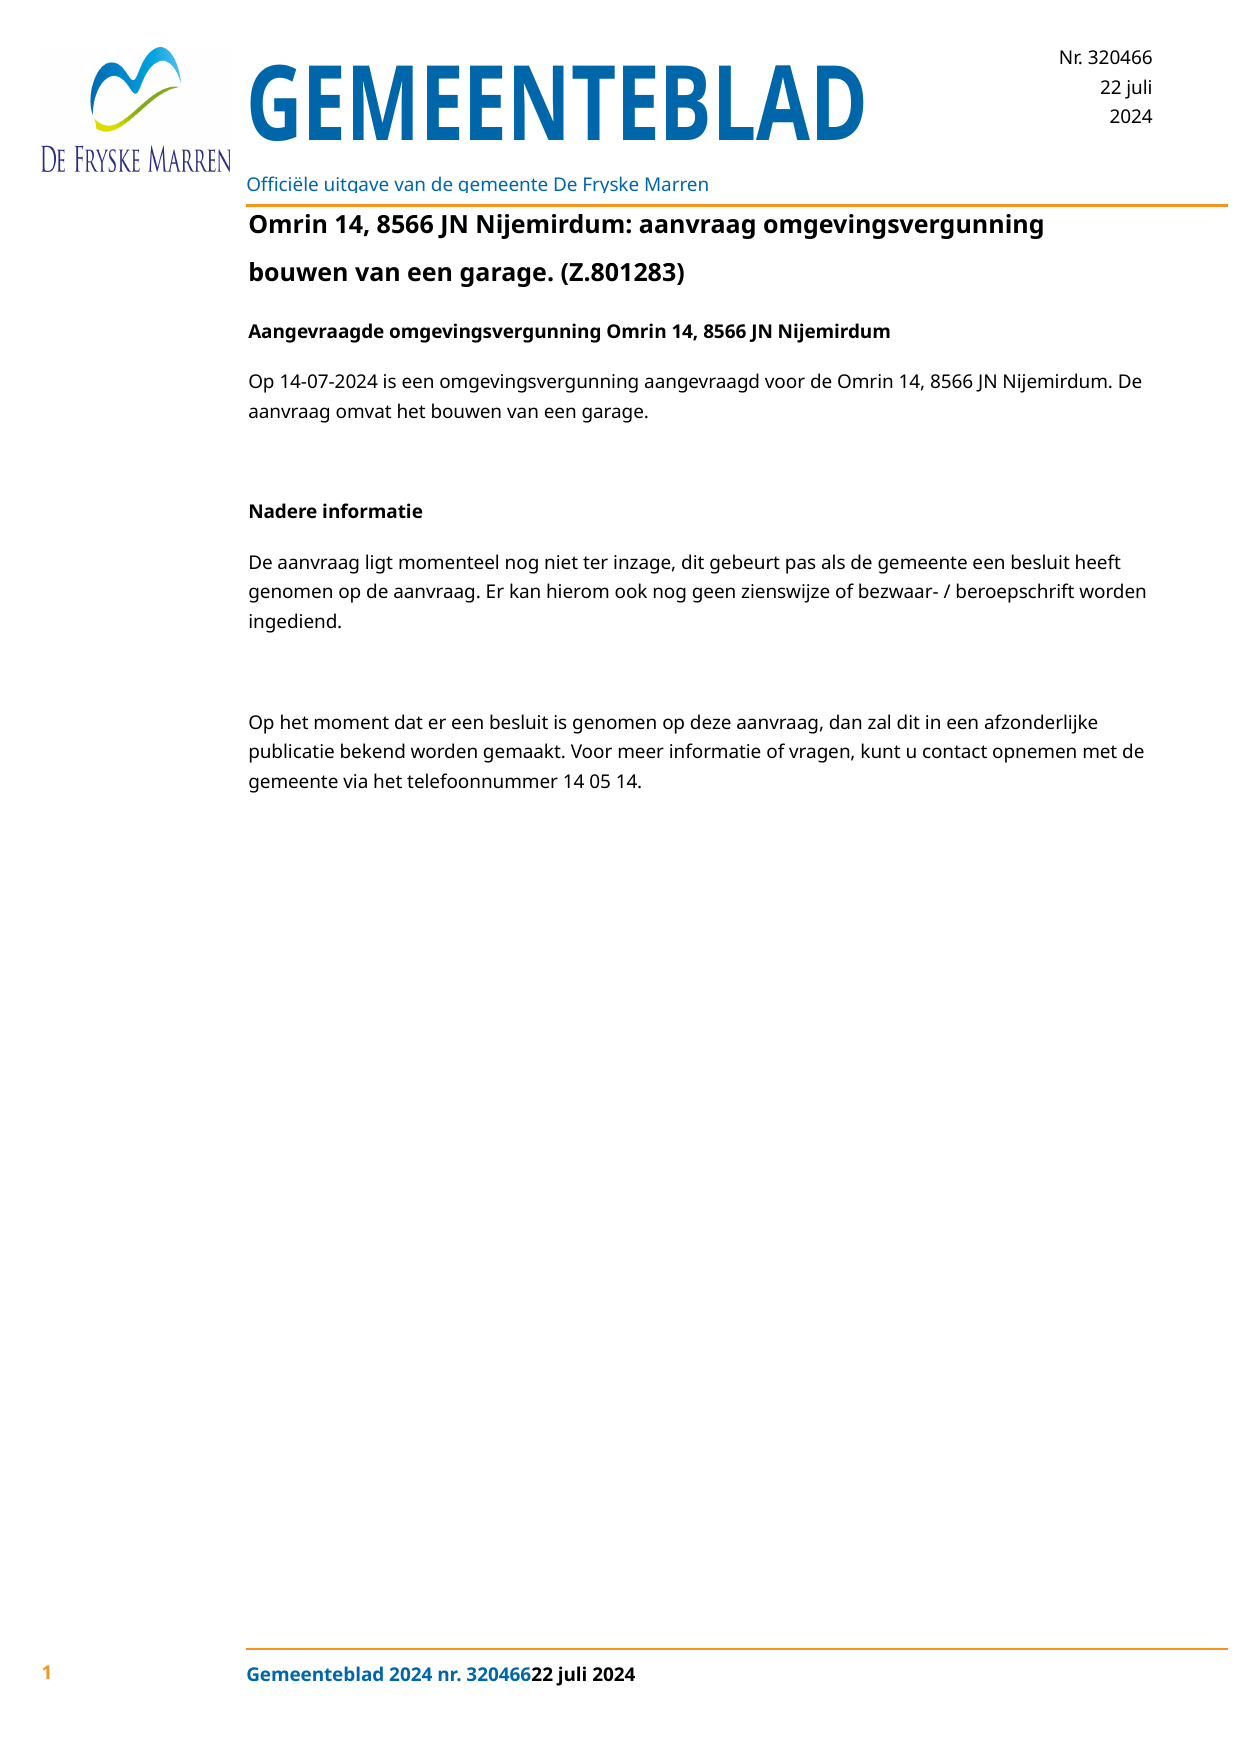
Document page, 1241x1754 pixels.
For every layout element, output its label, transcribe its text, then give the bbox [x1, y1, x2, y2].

text De aanvraag ligt momenteel nog niet ter inzage, dit gebeurt pas als de gemeente een besluit heeft genomen op de aanvraag. Er kan hierom ook nog geen zienswijze of bezwaar- / beroepschrift worden ingediend. [248, 549, 1152, 634]
text Op het moment dat er een besluit is genomen op deze aanvraag, dan zal dit in een afzonderlijke publicatie bekend worden gemaakt. Voor meer informatie of vragen, kunt u contact opnemen met de gemeente via het telefoonnummer 14 05 14. [248, 709, 1152, 794]
text Aangevraagde omgevingsvergunning Omrin 14, 8566 JN Nijemirdum [248, 318, 1152, 344]
text Omrin 14, 8566 JN Nijemirdum: aanvraag omgevingsvergunning bouwen van een garage. (Z.801283) [248, 207, 1152, 288]
picture [41, 47, 231, 172]
text Nadere informatie [248, 499, 1152, 524]
text Op 14-07-2024 is een omgevingsvergunning aangevraagd voor de Omrin 14, 8566 JN Nijemirdum. De aanvraag omvat het bouwen van een garage. [248, 368, 1152, 424]
